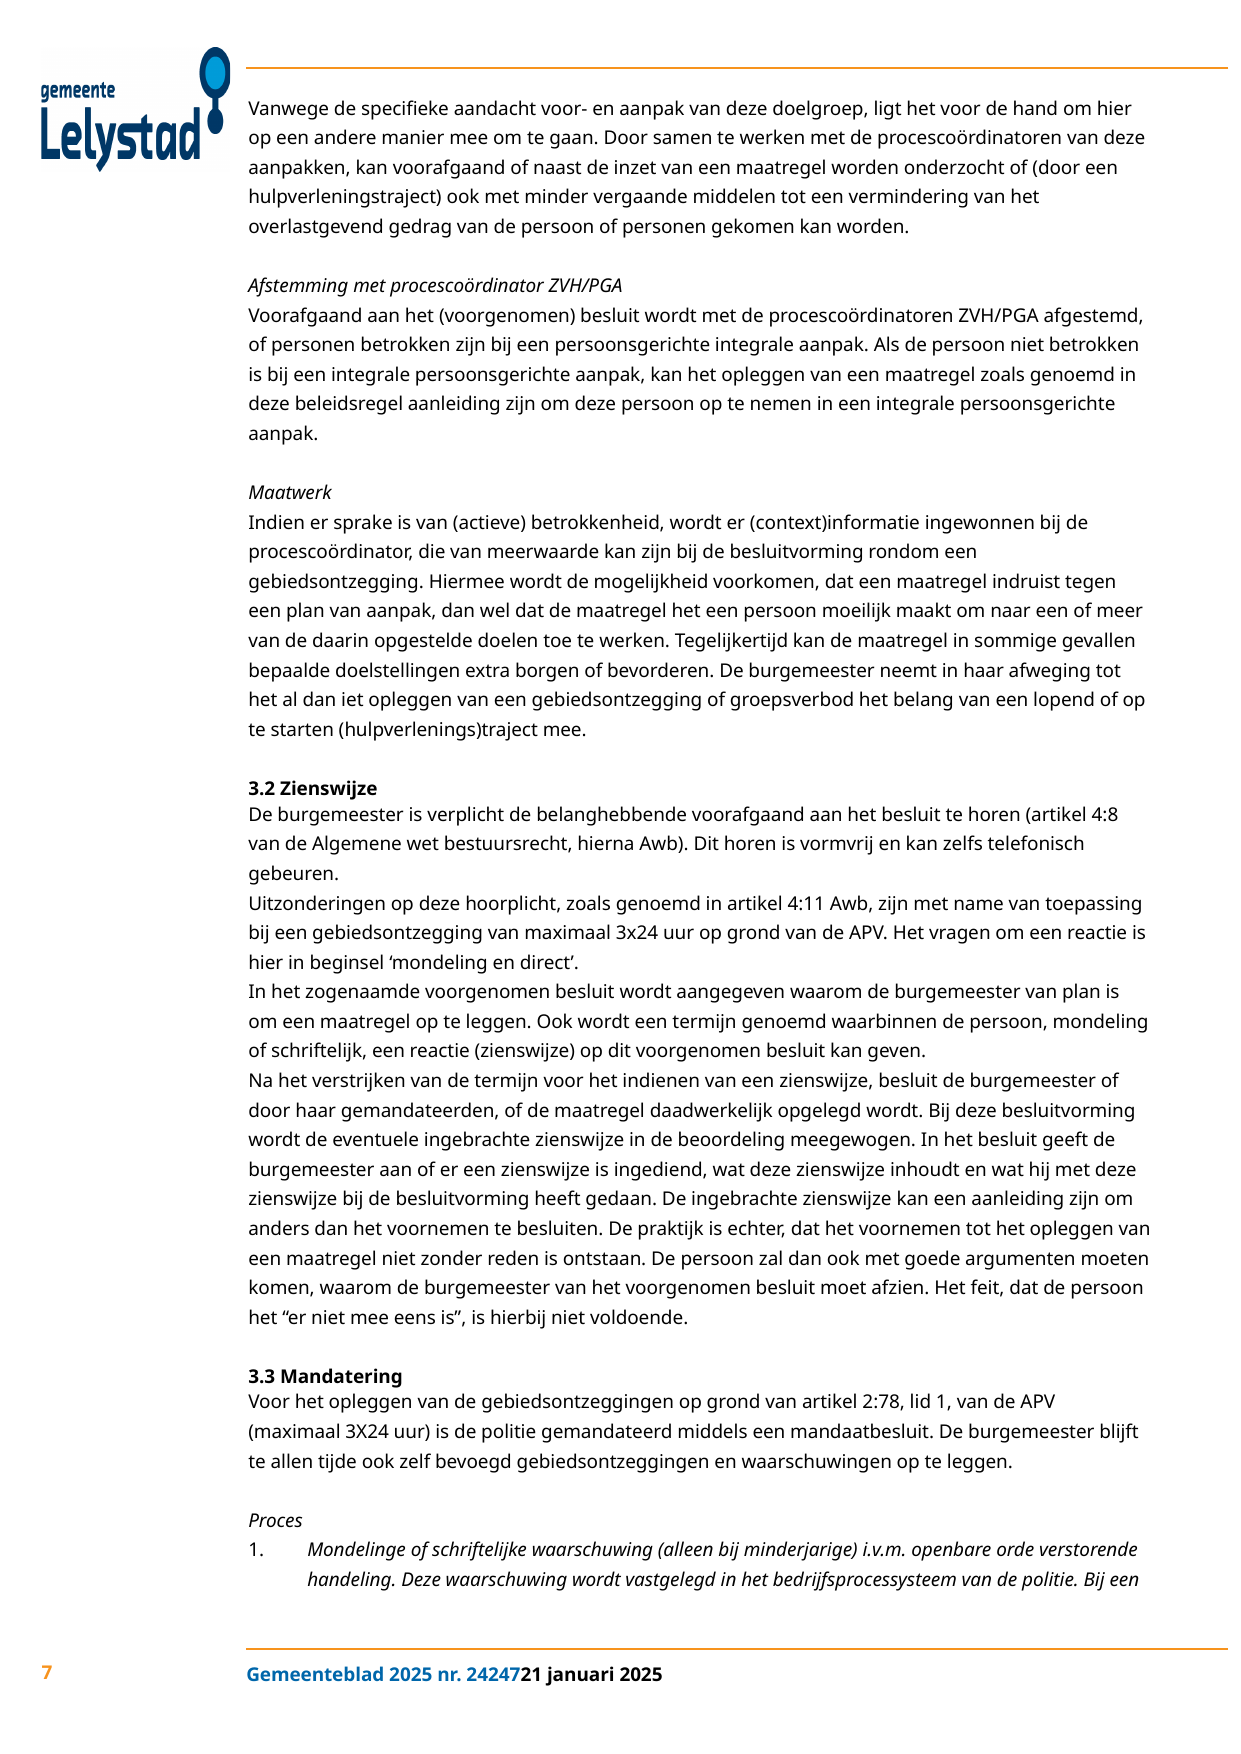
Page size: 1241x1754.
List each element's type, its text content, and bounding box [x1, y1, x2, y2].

text De burgemeester is verplicht de belanghebbende voorafgaand aan het besluit te horen (artikel 4:8 van de Algemene wet bestuursrecht, hierna Awb). Dit horen is vormvrij en kan zelfs telefonisch gebeuren. [248, 801, 1152, 886]
text Vanwege de specifieke aandacht voor- en aanpak van deze doelgroep, ligt het voor de hand om hier op een andere manier mee om te gaan. Door samen te werken met de procescoördinatoren van deze aanpakken, kan voorafgaand of naast de inzet van een maatregel worden onderzocht of (door een hulpverleningstraject) ook met minder vergaande middelen tot een vermindering van het overlastgevend gedrag van de persoon of personen gekomen kan worden. [248, 95, 1152, 239]
text Voorafgaand aan het (voorgenomen) besluit wordt met de procescoördinatoren ZVH/PGA afgestemd, of personen betrokken zijn bij een persoonsgerichte integrale aanpak. Als de persoon niet betrokken is bij een integrale persoonsgerichte aanpak, kan het opleggen van een maatregel zoals genoemd in deze beleidsregel aanleiding zijn om deze persoon op te nemen in een integrale persoonsgerichte aanpak. [248, 302, 1152, 446]
picture [41, 47, 231, 172]
text Na het verstrijken van de termijn voor het indienen van een zienswijze, besluit de burgemeester of door haar gemandateerden, of de maatregel daadwerkelijk opgelegd wordt. Bij deze besluitvorming wordt de eventuele ingebrachte zienswijze in de beoordeling meegewogen. In het besluit geeft de burgemeester aan of er een zienswijze is ingediend, wat deze zienswijze inhoudt en wat hij met deze zienswijze bij de besluitvorming heeft gedaan. De ingebrachte zienswijze kan een aanleiding zijn om anders dan het voornemen te besluiten. De praktijk is echter, dat het voornemen tot het opleggen van een maatregel niet zonder reden is ontstaan. De persoon zal dan ook met goede argumenten moeten komen, waarom de burgemeester van het voorgenomen besluit moet afzien. Het feit, dat de persoon het “er niet mee eens is”, is hierbij niet voldoende. [248, 1067, 1152, 1329]
text 3.2 Zienswijze [248, 775, 1152, 801]
list Mondelinge of schriftelijke waarschuwing (alleen bij minderjarige) i.v.m. openbare orde verstorende handeling. Deze waarschuwing wordt vastgelegd in het bedrijfsprocessysteem van de politie. Bij een [248, 1537, 1152, 1592]
text Maatwerk [248, 479, 1152, 505]
text Afstemming met procescoördinator ZVH/PGA [248, 272, 1152, 298]
text Proces [248, 1507, 1152, 1533]
text Indien er sprake is van (actieve) betrokkenheid, wordt er (context)informatie ingewonnen bij de procescoördinator, die van meerwaarde kan zijn bij de besluitvorming rondom een gebiedsontzegging. Hiermee wordt de mogelijkheid voorkomen, dat een maatregel indruist tegen een plan van aanpak, dan wel dat de maatregel het een persoon moeilijk maakt om naar een of meer van de daarin opgestelde doelen toe te werken. Tegelijkertijd kan de maatregel in sommige gevallen bepaalde doelstellingen extra borgen of bevorderen. De burgemeester neemt in haar afweging tot het al dan iet opleggen van een gebiedsontzegging of groepsverbod het belang van een lopend of op te starten (hulpverlenings)traject mee. [248, 509, 1152, 742]
text In het zogenaamde voorgenomen besluit wordt aangegeven waarom de burgemeester van plan is om een maatregel op te leggen. Ook wordt een termijn genoemd waarbinnen de persoon, mondeling of schriftelijk, een reactie (zienswijze) op dit voorgenomen besluit kan geven. [248, 978, 1152, 1063]
text Uitzonderingen op deze hoorplicht, zoals genoemd in artikel 4:11 Awb, zijn met name van toepassing bij een gebiedsontzegging van maximaal 3x24 uur op grond van de APV. Het vragen om een reactie is hier in beginsel ‘mondeling en direct’. [248, 890, 1152, 974]
text 3.3 Mandatering [248, 1363, 1152, 1389]
text Voor het opleggen van de gebiedsontzeggingen op grond van artikel 2:78, lid 1, van de APV (maximaal 3X24 uur) is de politie gemandateerd middels een mandaatbesluit. De burgemeester blijft te allen tijde ook zelf bevoegd gebiedsontzeggingen en waarschuwingen op te leggen. [248, 1389, 1152, 1474]
